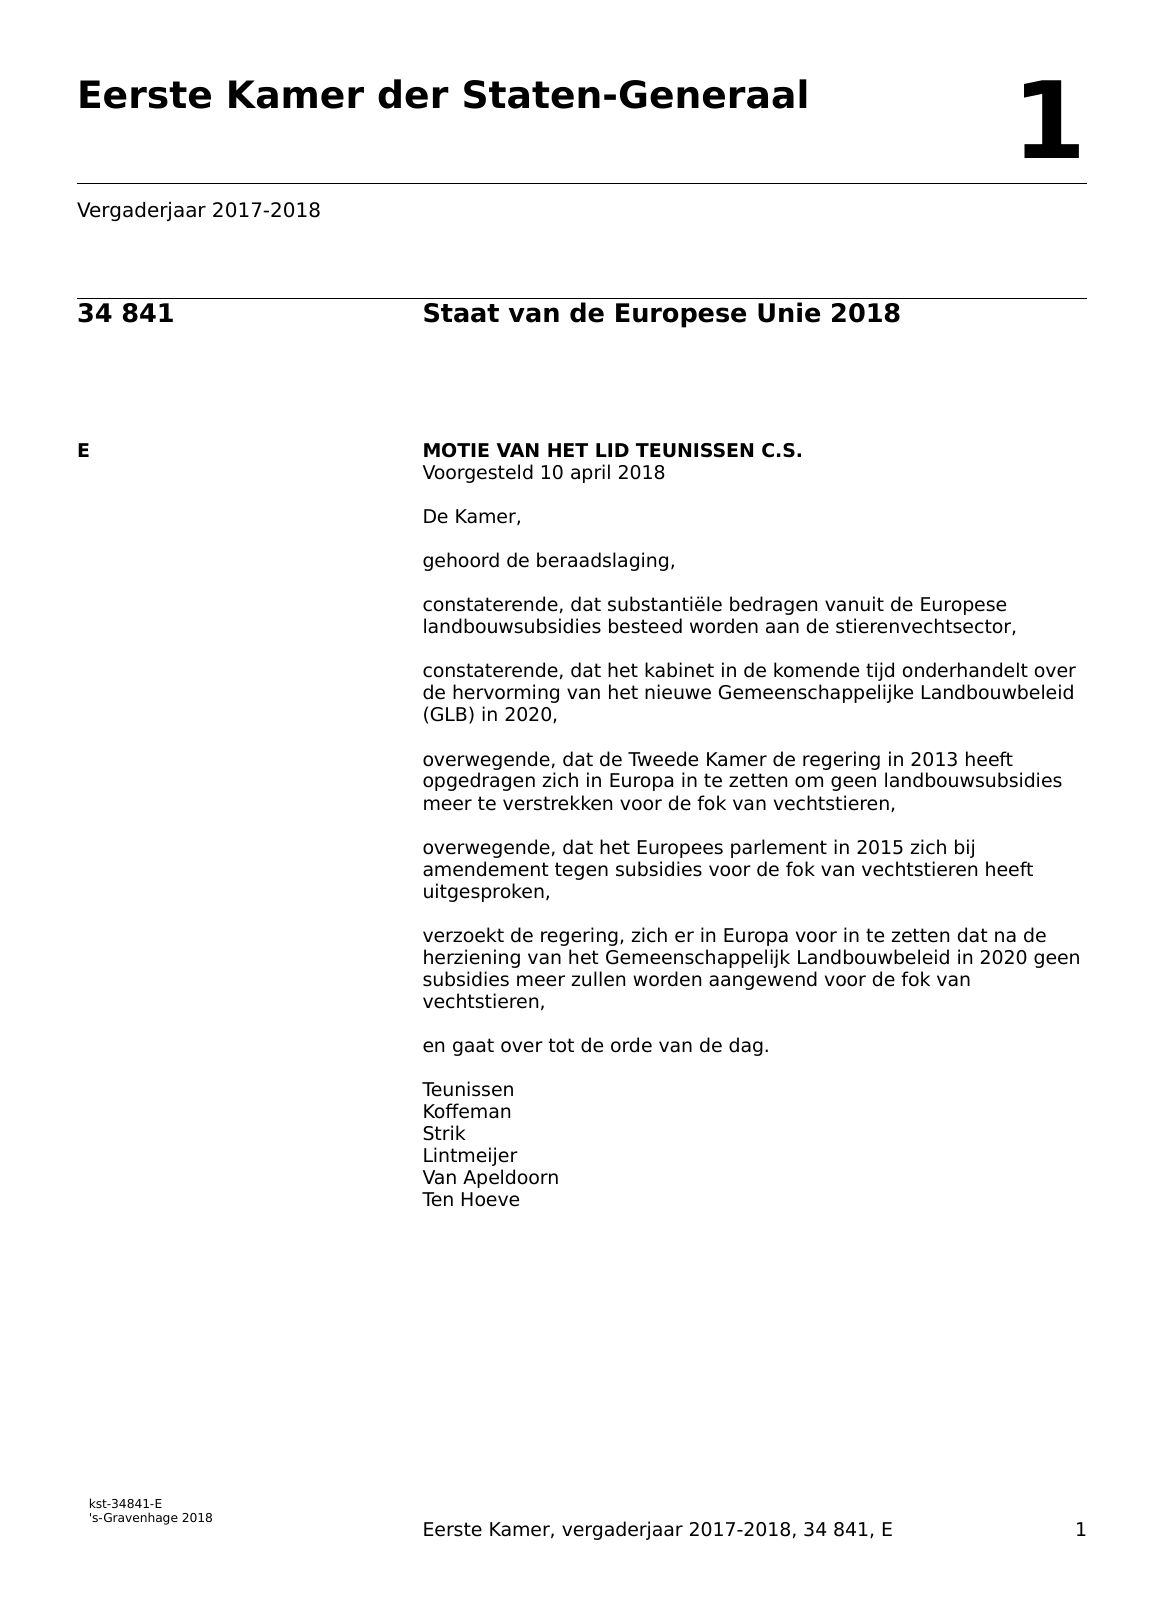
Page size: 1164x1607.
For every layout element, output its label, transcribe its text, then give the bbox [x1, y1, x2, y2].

text Koffeman [422, 1101, 1087, 1123]
text kst-34841-E [88, 1497, 323, 1511]
table_header 1 [886, 59, 1087, 183]
subtitle E MOTIE VAN HET LID TEUNISSEN C.S. [77, 440, 1087, 462]
text Ten Hoeve [422, 1189, 1087, 1211]
text De Kamer, [422, 506, 1087, 528]
text en gaat over tot de orde van de dag. [422, 1035, 1087, 1057]
text Strik [422, 1123, 1087, 1145]
text verzoekt de regering, zich er in Europa voor in te zetten dat na de herziening van het Gemeenschappelijk Landbouwbeleid in 2020 geen subsidies meer zullen worden aangewend voor de fok van vechtstieren, [422, 925, 1087, 1013]
text constaterende, dat substantiële bedragen vanuit de Europese landbouwsubsidies besteed worden aan de stierenvechtsector, [422, 594, 1087, 638]
text overwegende, dat de Tweede Kamer de regering in 2013 heeft opgedragen zich in Europa in te zetten om geen landbouwsubsidies meer te verstrekken voor de fok van vechtstieren, [422, 748, 1087, 814]
text Lintmeijer [422, 1145, 1087, 1167]
text Voorgesteld 10 april 2018 [422, 462, 1087, 484]
text constaterende, dat het kabinet in de komende tijd onderhandelt over de hervorming van het nieuwe Gemeenschappelijke Landbouwbeleid (GLB) in 2020, [422, 660, 1087, 726]
text Teunissen [422, 1079, 1087, 1101]
text gehoord de beraadslaging, [422, 550, 1087, 572]
subtitle 34 841 Staat van de Europese Unie 2018 [77, 299, 1087, 329]
table_cell Vergaderjaar 2017-2018 [77, 184, 1087, 298]
table_header Eerste Kamer der Staten-Generaal [77, 59, 886, 183]
text Van Apeldoorn [422, 1167, 1087, 1189]
text overwegende, dat het Europees parlement in 2015 zich bij amendement tegen subsidies voor de fok van vechtstieren heeft uitgesproken, [422, 837, 1087, 902]
text 's-Gravenhage 2018 [88, 1511, 323, 1525]
